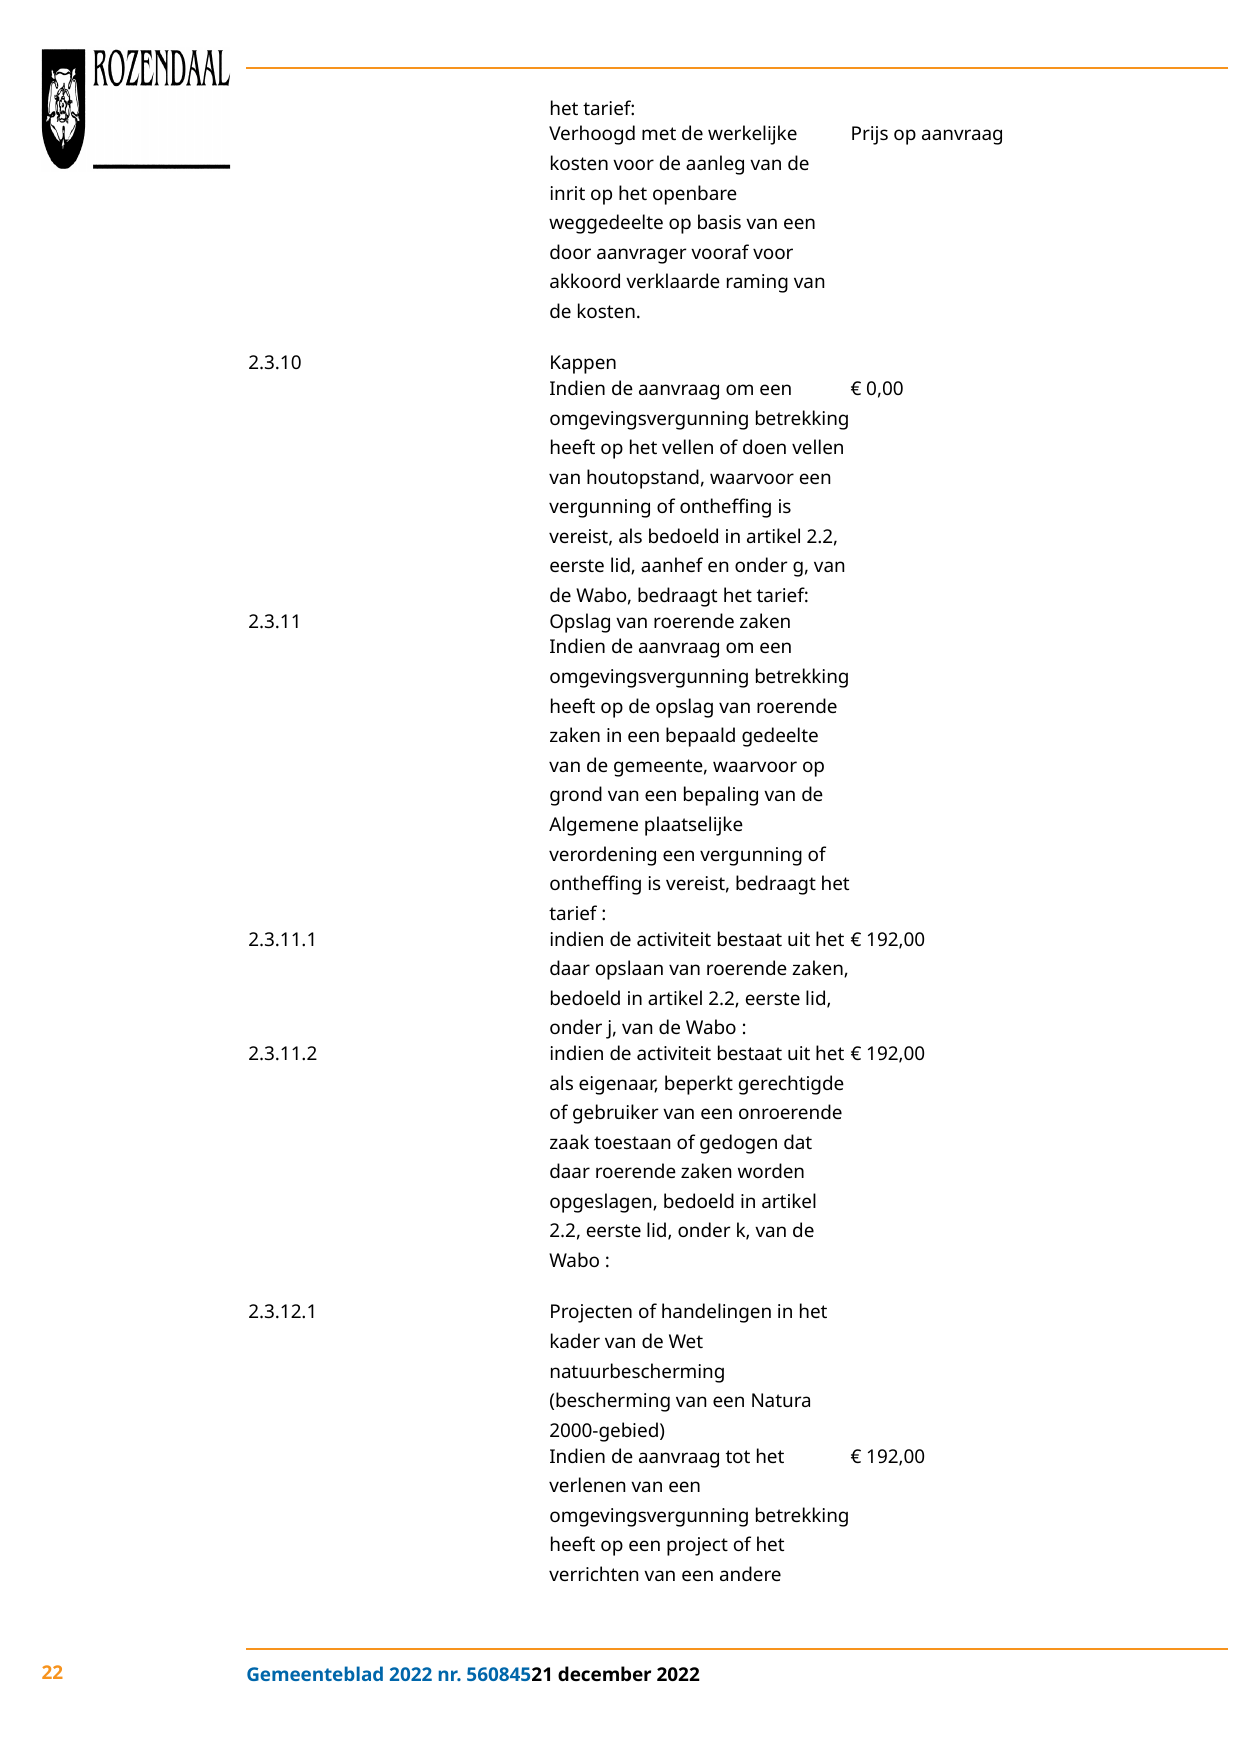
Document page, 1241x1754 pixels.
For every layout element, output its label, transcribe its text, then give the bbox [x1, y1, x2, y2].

table_cell Prijs op aanvraag [850, 121, 1152, 324]
table_cell Opslag van roerende zaken [549, 608, 850, 634]
table_cell [248, 1443, 549, 1587]
picture [41, 47, 231, 172]
table_cell € 192,00 [850, 1443, 1152, 1587]
table_cell € 192,00 [850, 926, 1152, 1040]
table_cell Projecten of handelingen in het kader van de Wet natuurbescherming (bescherming van een Natura 2000-gebied) [549, 1299, 850, 1443]
table_cell [850, 1273, 1152, 1299]
table_cell [549, 324, 850, 349]
table_cell [850, 350, 1152, 375]
table_cell [248, 95, 549, 121]
table_cell [850, 608, 1152, 634]
table_cell 2.3.10 [248, 350, 549, 375]
table_cell indien de activiteit bestaat uit het daar opslaan van roerende zaken, bedoeld in artikel 2.2, eerste lid, onder j, van de Wabo : [549, 926, 850, 1040]
table_cell [248, 375, 549, 608]
table_cell Indien de aanvraag om een omgevingsvergunning betrekking heeft op de opslag van roerende zaken in een bepaald gedeelte van de gemeente, waarvoor op grond van een bepaling van de Algemene plaatselijke verordening een vergunning of ontheffing is vereist, bedraagt het tarief : [549, 634, 850, 926]
table_cell [850, 95, 1152, 121]
table_cell € 192,00 [850, 1040, 1152, 1273]
table_cell 2.3.12.1 [248, 1299, 549, 1443]
table_cell het tarief: [549, 95, 850, 121]
table_cell € 0,00 [850, 375, 1152, 608]
table_cell Indien de aanvraag om een omgevingsvergunning betrekking heeft op het vellen of doen vellen van houtopstand, waarvoor een vergunning of ontheffing is vereist, als bedoeld in artikel 2.2, eerste lid, aanhef en onder g, van de Wabo, bedraagt het tarief: [549, 375, 850, 608]
table_cell [248, 324, 549, 349]
table_cell indien de activiteit bestaat uit het als eigenaar, beperkt gerechtigde of gebruiker van een onroerende zaak toestaan of gedogen dat daar roerende zaken worden opgeslagen, bedoeld in artikel 2.2, eerste lid, onder k, van de Wabo : [549, 1040, 850, 1273]
table_cell [850, 324, 1152, 349]
table_cell [248, 121, 549, 324]
table_cell Indien de aanvraag tot het verlenen van een omgevingsvergunning betrekking heeft op een project of het verrichten van een andere [549, 1443, 850, 1587]
table_cell [850, 1299, 1152, 1443]
table_cell 2.3.11.2 [248, 1040, 549, 1273]
table_cell 2.3.11 [248, 608, 549, 634]
table_cell [850, 634, 1152, 926]
table_cell [248, 1273, 549, 1299]
table_cell [549, 1273, 850, 1299]
table_cell 2.3.11.1 [248, 926, 549, 1040]
table_cell Verhoogd met de werkelijke kosten voor de aanleg van de inrit op het openbare weggedeelte op basis van een door aanvrager vooraf voor akkoord verklaarde raming van de kosten. [549, 121, 850, 324]
table_cell [248, 634, 549, 926]
table_cell Kappen [549, 350, 850, 375]
